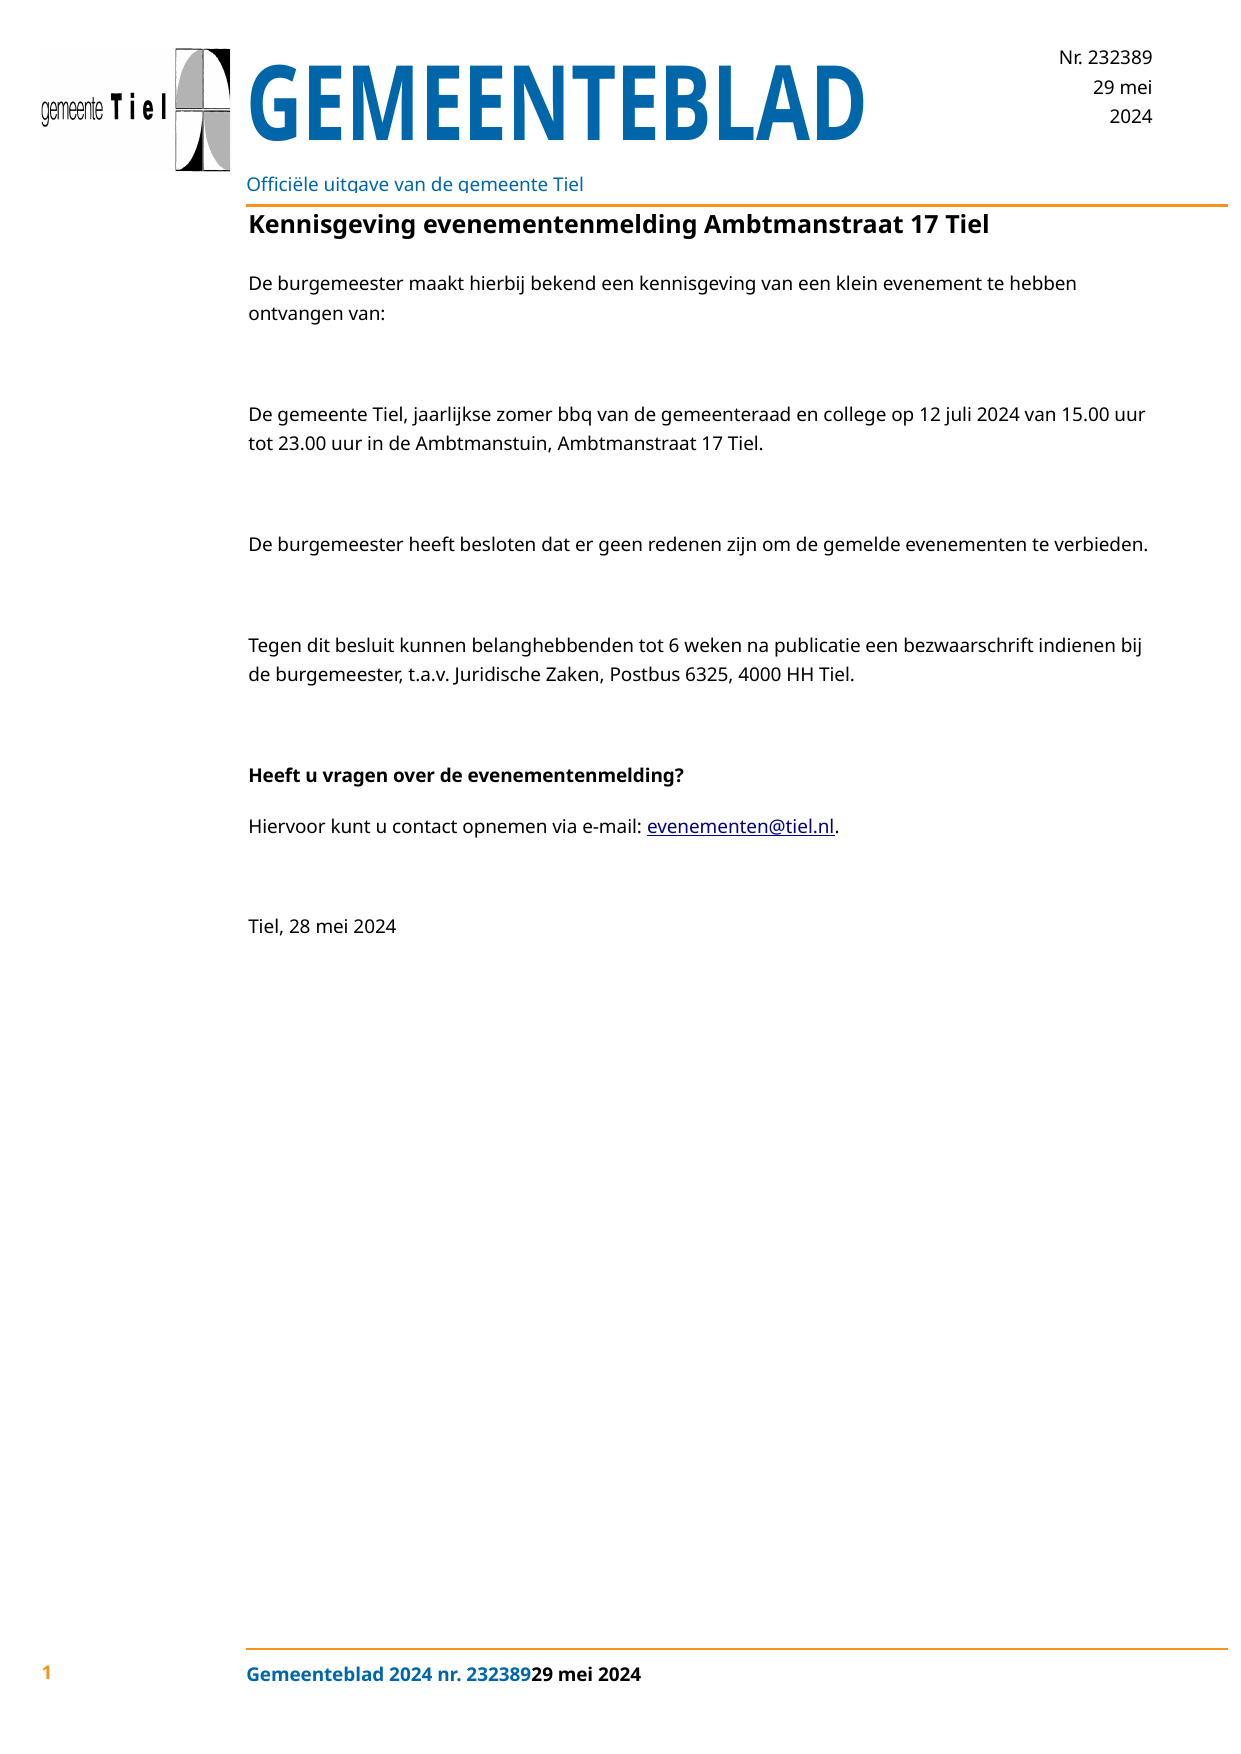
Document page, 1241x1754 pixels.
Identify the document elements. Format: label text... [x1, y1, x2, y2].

text De burgemeester maakt hierbij bekend een kennisgeving van een klein evenement te hebben ontvangen van: [248, 270, 1152, 326]
picture [41, 47, 231, 172]
text Hiervoor kunt u contact opnemen via e-mail: evenementen@tiel.nl. [248, 813, 1152, 838]
text De gemeente Tiel, jaarlijkse zomer bbq van de gemeenteraad en college op 12 juli 2024 van 15.00 uur tot 23.00 uur in de Ambtmanstuin, Ambtmanstraat 17 Tiel. [248, 401, 1152, 456]
text De burgemeester heeft besloten dat er geen redenen zijn om de gemelde evenementen te verbieden. [248, 531, 1152, 557]
text Kennisgeving evenementenmelding Ambtmanstraat 17 Tiel [248, 207, 1152, 241]
text Tegen dit besluit kunnen belanghebbenden tot 6 weken na publicatie een bezwaarschrift indienen bij de burgemeester, t.a.v. Juridische Zaken, Postbus 6325, 4000 HH Tiel. [248, 632, 1152, 687]
text Heeft u vragen over de evenementenmelding? [248, 762, 1152, 788]
text Tiel, 28 mei 2024 [248, 914, 1152, 939]
